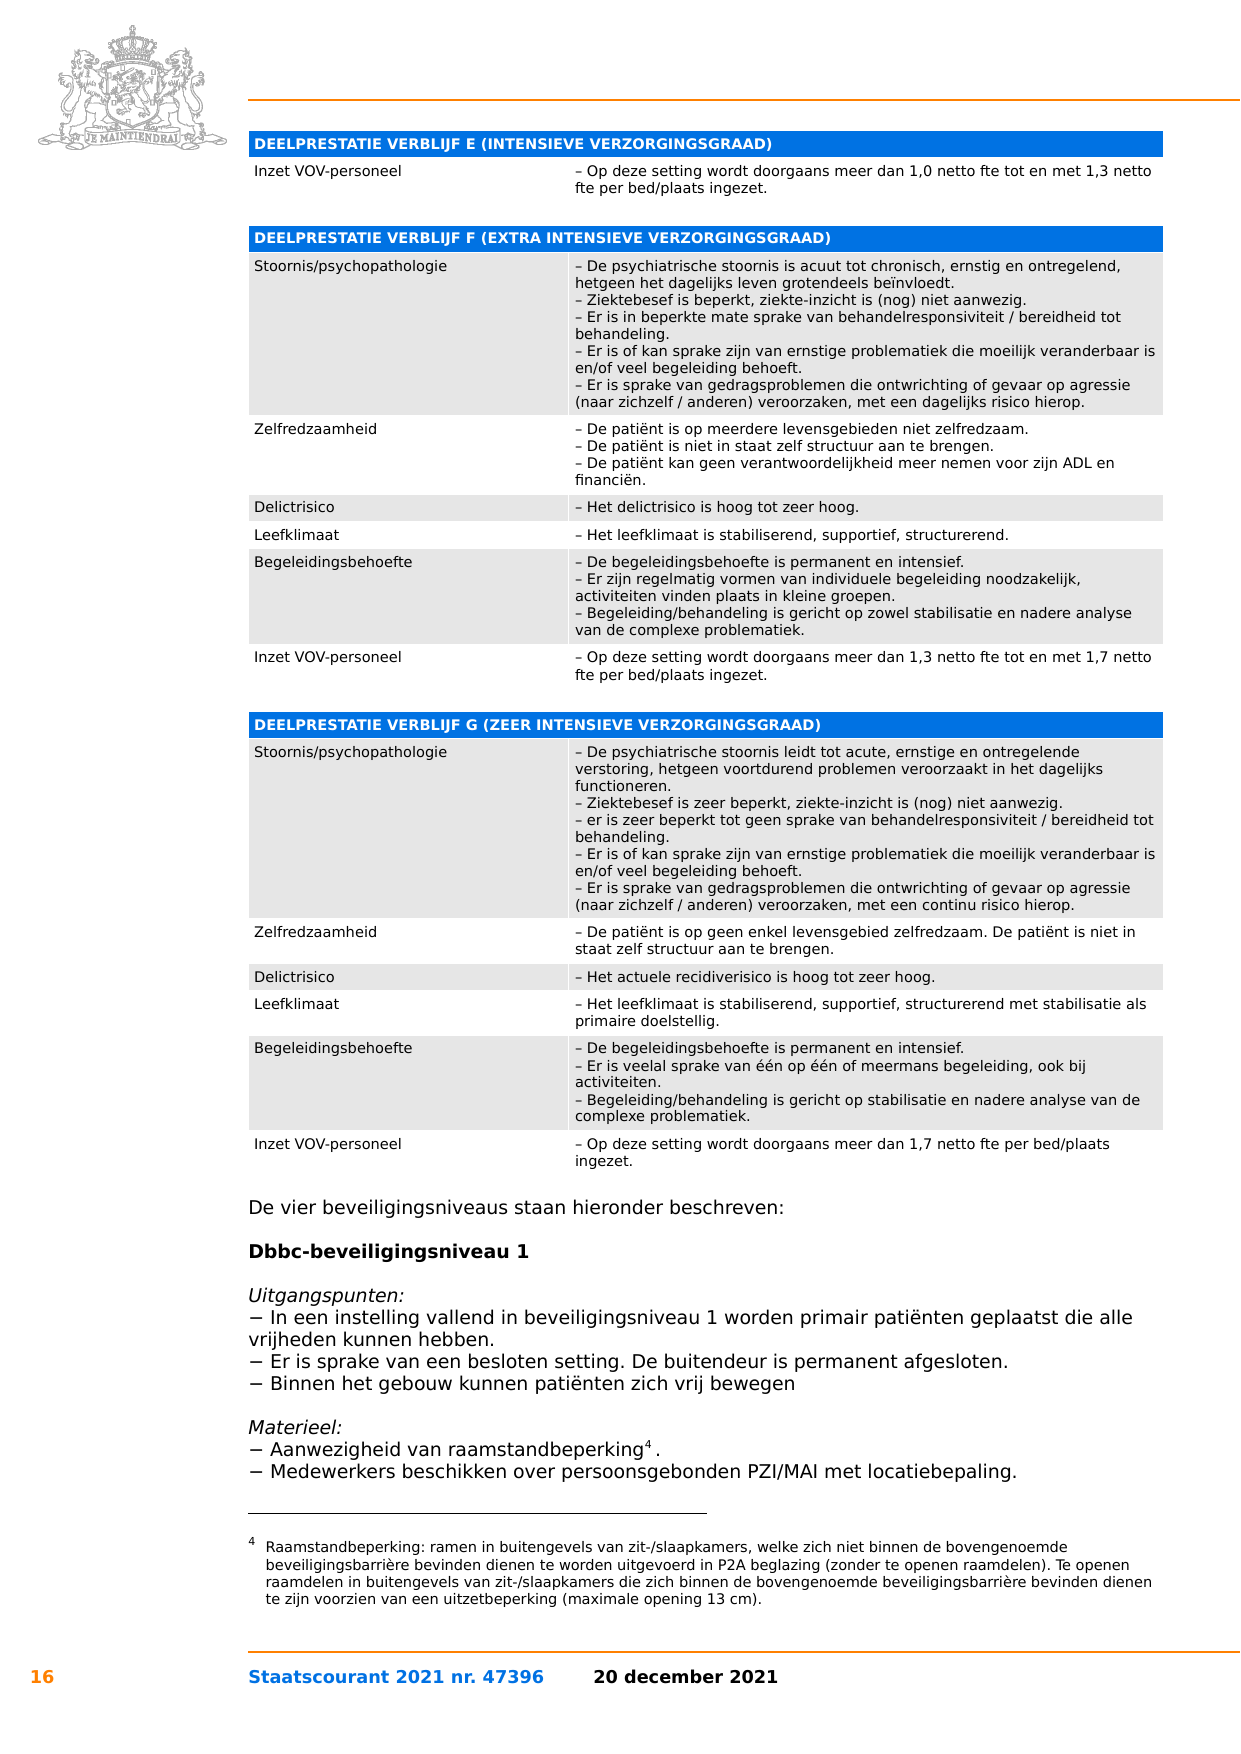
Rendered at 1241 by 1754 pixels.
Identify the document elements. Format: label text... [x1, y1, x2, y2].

table_cell – Het leefklimaat is stabiliserend, supportief, structurerend. [569, 522, 1163, 548]
text − Er is sprake van een besloten setting. De buitendeur is permanent afgesloten. [248, 1351, 1163, 1373]
text − Medewerkers beschikken over persoonsgebonden PZI/MAI met locatiebepaling. [248, 1461, 1163, 1483]
table_cell Inzet VOV-personeel [249, 1131, 568, 1174]
table_cell Stoornis/psychopathologie [249, 739, 568, 918]
table_cell Stoornis/psychopathologie [249, 253, 568, 415]
table_cell – Het delictrisico is hoog tot zeer hoog. [569, 495, 1163, 521]
table_cell Zelfredzaamheid [249, 416, 568, 493]
subtitle Dbbc-beveiligingsniveau 1 [248, 1241, 1163, 1263]
table_cell Inzet VOV-personeel [249, 158, 568, 202]
text − Binnen het gebouw kunnen patiënten zich vrij bewegen [248, 1373, 1163, 1395]
table_cell Inzet VOV-personeel [249, 645, 568, 688]
table_cell Leefklimaat [249, 522, 568, 548]
table_cell Begeleidingsbehoefte [249, 1036, 568, 1130]
table_cell – Op deze setting wordt doorgaans meer dan 1,3 netto fte tot en met 1,7 netto fte per bed/plaats ingezet. [569, 645, 1163, 688]
table_cell – De patiënt is op geen enkel levensgebied zelfredzaam. De patiënt is niet in staat zelf structuur aan te brengen. [569, 920, 1163, 963]
text Materieel: [248, 1417, 1163, 1439]
table_cell – De begeleidingsbehoefte is permanent en intensief. – Er is veelal sprake van één op één of meermans begeleiding, ook bij activiteiten. – Begeleiding/behandeling is gericht op stabilisatie en nadere analyse van de complexe problematiek. [569, 1036, 1163, 1130]
text − In een instelling vallend in beveiligingsniveau 1 worden primair patiënten geplaatst die alle vrijheden kunnen hebben. [248, 1307, 1163, 1351]
table_cell – De begeleidingsbehoefte is permanent en intensief. – Er zijn regelmatig vormen van individuele begeleiding noodzakelijk, activiteiten vinden plaats in kleine groepen. – Begeleiding/behandeling is gericht op zowel stabilisatie en nadere analyse van de complexe problematiek. [569, 549, 1163, 644]
table_cell Leefklimaat [249, 991, 568, 1035]
table_cell – Op deze setting wordt doorgaans meer dan 1,7 netto fte per bed/plaats ingezet. [569, 1131, 1163, 1174]
table_cell Zelfredzaamheid [249, 920, 568, 963]
table_cell – De psychiatrische stoornis is acuut tot chronisch, ernstig en ontregelend, hetgeen het dagelijks leven grotendeels beïnvloedt. – Ziektebesef is beperkt, ziekte-inzicht is (nog) niet aanwezig. – Er is in beperkte mate sprake van behandelresponsiviteit / bereidheid tot behandeling. – Er is of kan sprake zijn van ernstige problematiek die moeilijk veranderbaar is en/of veel begeleiding behoeft. – Er is sprake van gedragsproblemen die ontwrichting of gevaar op agressie (naar zichzelf / anderen) veroorzaken, met een dagelijks risico hierop. [569, 253, 1163, 415]
text − Aanwezigheid van raamstandbeperking. [248, 1439, 1163, 1461]
table_cell Begeleidingsbehoefte [249, 549, 568, 644]
table_cell – Het actuele recidiverisico is hoog tot zeer hoog. [569, 964, 1163, 990]
text De vier beveiligingsniveaus staan hieronder beschreven: [248, 1197, 1163, 1219]
text Uitgangspunten: [248, 1285, 1163, 1307]
table_cell – De psychiatrische stoornis leidt tot acute, ernstige en ontregelende verstoring, hetgeen voortdurend problemen veroorzaakt in het dagelijks functioneren. – Ziektebesef is zeer beperkt, ziekte-inzicht is (nog) niet aanwezig. – er is zeer beperkt tot geen sprake van behandelresponsiviteit / bereidheid tot behandeling. – Er is of kan sprake zijn van ernstige problematiek die moeilijk veranderbaar is en/of veel begeleiding behoeft. – Er is sprake van gedragsproblemen die ontwrichting of gevaar op agressie (naar zichzelf / anderen) veroorzaken, met een continu risico hierop. [569, 739, 1163, 918]
table_cell – Het leefklimaat is stabiliserend, supportief, structurerend met stabilisatie als primaire doelstellig. [569, 991, 1163, 1035]
text Raamstandbeperking: ramen in buitengevels van zit-/slaapkamers, welke zich niet binnen de bovengenoemde beveiligingsbarrière bevinden dienen te worden uitgevoerd in P2A beglazing (zonder te openen raamdelen). Te openen raamdelen in buitengevels van zit-/slaapkamers die zich binnen de bovengenoemde beveiligingsbarrière bevinden dienen te zijn voorzien van een uitzetbeperking (maximale opening 13 cm). [248, 1535, 1163, 1608]
table_cell – De patiënt is op meerdere levensgebieden niet zelfredzaam. – De patiënt is niet in staat zelf structuur aan te brengen. – De patiënt kan geen verantwoordelijkheid meer nemen voor zijn ADL en financiën. [569, 416, 1163, 493]
table_header DEELPRESTATIE VERBLIJF G (ZEER INTENSIEVE VERZORGINGSGRAAD) [249, 712, 1163, 738]
table_cell Delictrisico [249, 964, 568, 990]
table_header DEELPRESTATIE VERBLIJF E (INTENSIEVE VERZORGINGSGRAAD) [249, 131, 1163, 157]
table_header DEELPRESTATIE VERBLIJF F (EXTRA INTENSIEVE VERZORGINGSGRAAD) [249, 226, 1163, 252]
table_cell Delictrisico [249, 495, 568, 521]
table_cell – Op deze setting wordt doorgaans meer dan 1,0 netto fte tot en met 1,3 netto fte per bed/plaats ingezet. [569, 158, 1163, 202]
picture [38, 25, 227, 150]
